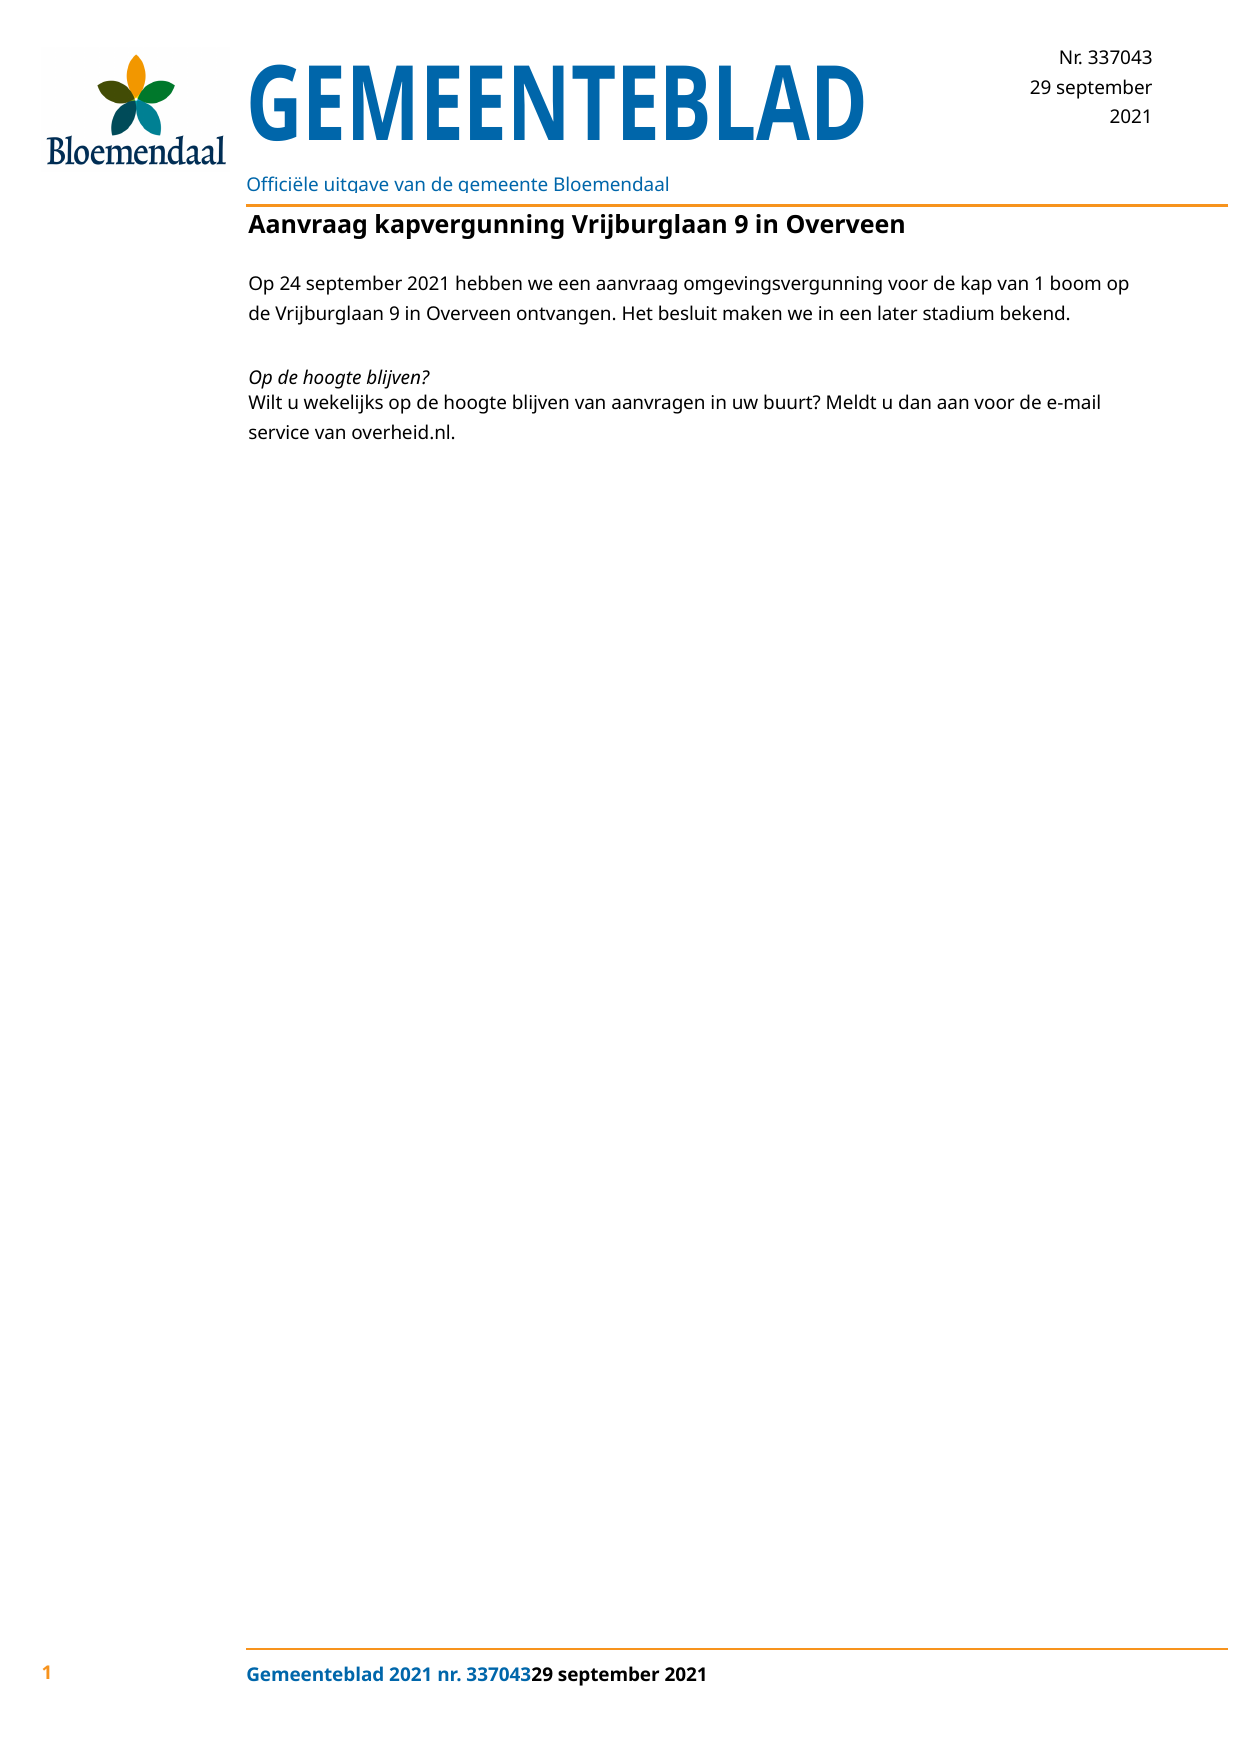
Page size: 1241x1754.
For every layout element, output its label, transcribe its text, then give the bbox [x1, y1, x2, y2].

picture [41, 47, 231, 172]
text Op 24 september 2021 hebben we een aanvraag omgevingsvergunning voor de kap van 1 boom op de Vrijburglaan 9 in Overveen ontvangen. Het besluit maken we in een later stadium bekend. [248, 270, 1152, 326]
text Wilt u wekelijks op de hoogte blijven van aanvragen in uw buurt? Meldt u dan aan voor de e-mail service van overheid.nl. [248, 389, 1152, 445]
text Aanvraag kapvergunning Vrijburglaan 9 in Overveen [248, 207, 1152, 241]
text Op de hoogte blijven? [248, 364, 1152, 389]
